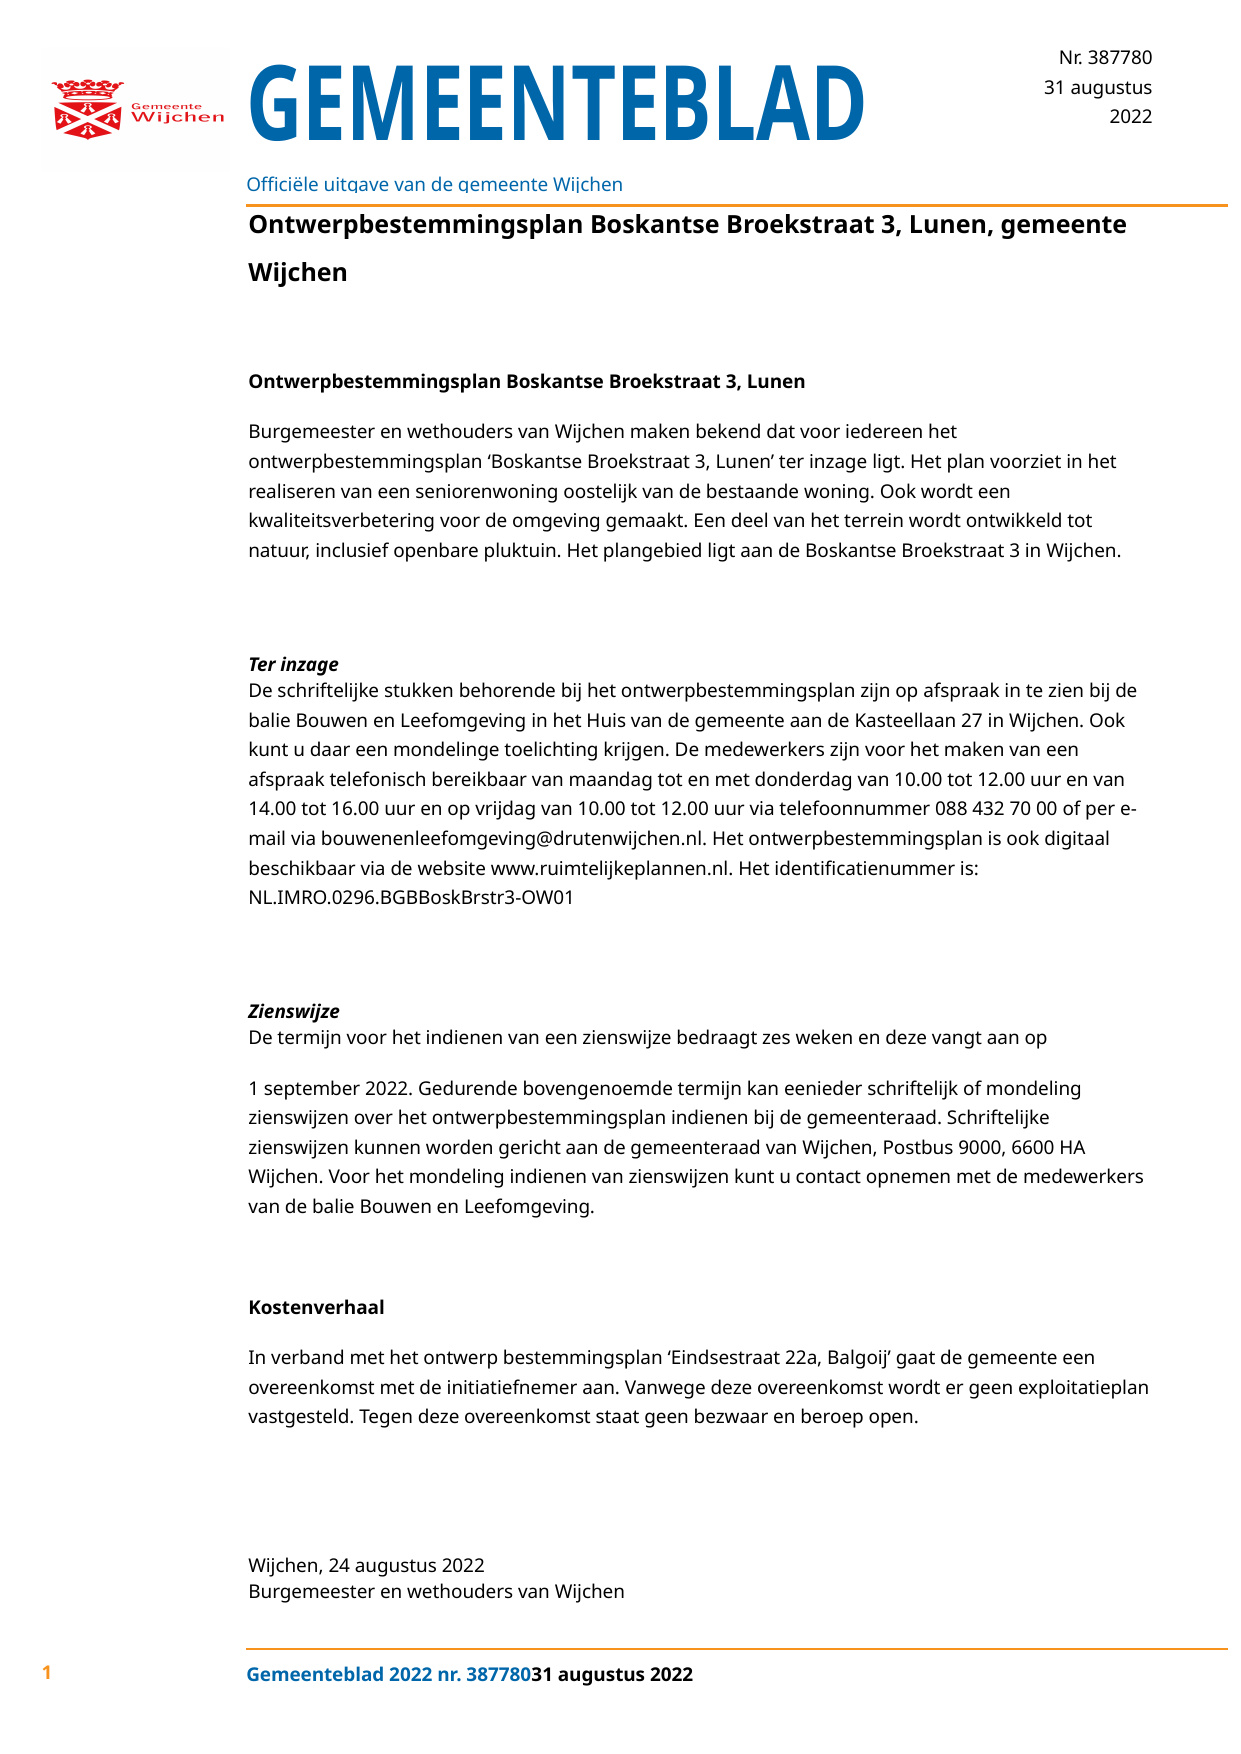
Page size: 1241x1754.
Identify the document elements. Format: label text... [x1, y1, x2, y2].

text Zienswijze [248, 999, 1152, 1024]
text Kostenverhaal [248, 1294, 1152, 1320]
text In verband met het ontwerp bestemmingsplan ‘Eindsestraat 22a, Balgoij’ gaat de gemeente een overeenkomst met de initiatiefnemer aan. Vanwege deze overeenkomst wordt er geen exploitatieplan vastgesteld. Tegen deze overeenkomst staat geen bezwaar en beroep open. [248, 1344, 1152, 1429]
text Wijchen, 24 augustus 2022 [248, 1552, 1152, 1578]
text 1 september 2022. Gedurende bovengenoemde termijn kan eenieder schriftelijk of mondeling zienswijzen over het ontwerpbestemmingsplan indienen bij de gemeenteraad. Schriftelijke zienswijzen kunnen worden gericht aan de gemeenteraad van Wijchen, Postbus 9000, 6600 HA Wijchen. Voor het mondeling indienen van zienswijzen kunt u contact opnemen met de medewerkers van de balie Bouwen en Leefomgeving. [248, 1075, 1152, 1219]
text Burgemeester en wethouders van Wijchen [248, 1578, 1152, 1604]
text De termijn voor het indienen van een zienswijze bedraagt zes weken en deze vangt aan op [248, 1024, 1152, 1050]
picture [41, 47, 231, 172]
text Burgemeester en wethouders van Wijchen maken bekend dat voor iedereen het ontwerpbestemmingsplan ‘Boskantse Broekstraat 3, Lunen’ ter inzage ligt. Het plan voorziet in het realiseren van een seniorenwoning oostelijk van de bestaande woning. Ook wordt een kwaliteitsverbetering voor de omgeving gemaakt. Een deel van het terrein wordt ontwikkeld tot natuur, inclusief openbare pluktuin. Het plangebied ligt aan de Boskantse Broekstraat 3 in Wijchen. [248, 419, 1152, 563]
text Ter inzage [248, 651, 1152, 677]
text Ontwerpbestemmingsplan Boskantse Broekstraat 3, Lunen [248, 368, 1152, 394]
text Ontwerpbestemmingsplan Boskantse Broekstraat 3, Lunen, gemeente Wijchen [248, 207, 1152, 288]
text De schriftelijke stukken behorende bij het ontwerpbestemmingsplan zijn op afspraak in te zien bij de balie Bouwen en Leefomgeving in het Huis van de gemeente aan de Kasteellaan 27 in Wijchen. Ook kunt u daar een mondelinge toelichting krijgen. De medewerkers zijn voor het maken van een afspraak telefonisch bereikbaar van maandag tot en met donderdag van 10.00 tot 12.00 uur en van 14.00 tot 16.00 uur en op vrijdag van 10.00 tot 12.00 uur via telefoonnummer 088 432 70 00 of per e-mail via bouwenenleefomgeving@drutenwijchen.nl. Het ontwerpbestemmingsplan is ook digitaal beschikbaar via de website www.ruimtelijkeplannen.nl. Het identificatienummer is: NL.IMRO.0296.BGBBoskBrstr3-OW01 [248, 677, 1152, 910]
